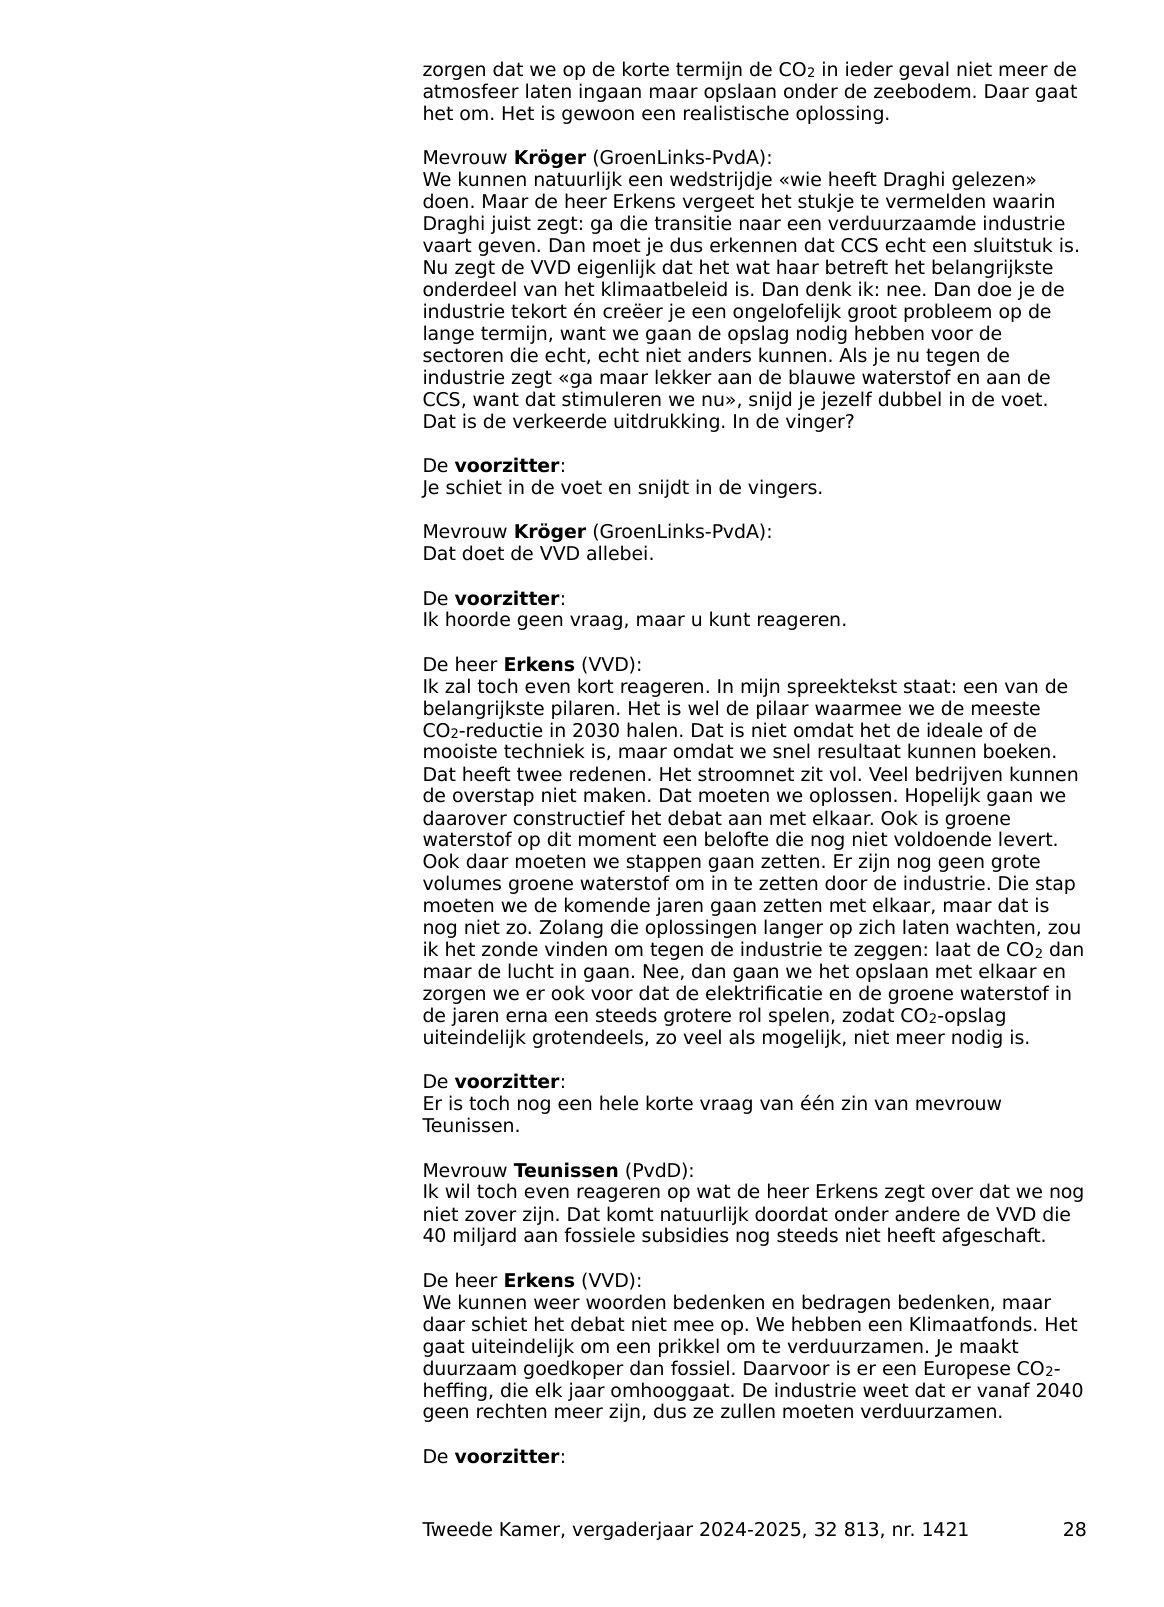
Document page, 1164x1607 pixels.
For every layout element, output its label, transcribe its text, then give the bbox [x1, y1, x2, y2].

text Ik wil toch even reageren op wat de heer Erkens zegt over dat we nog niet zover zijn. Dat komt natuurlijk doordat onder andere de VVD die 40 miljard aan fossiele subsidies nog steeds niet heeft afgeschaft. [422, 1181, 1087, 1247]
text De voorzitter: [422, 587, 1087, 609]
text Mevrouw Kröger (GroenLinks-PvdA): [422, 521, 1087, 543]
text Mevrouw Kröger (GroenLinks-PvdA): [422, 147, 1087, 169]
text We kunnen weer woorden bedenken en bedragen bedenken, maar daar schiet het debat niet mee op. We hebben een Klimaatfonds. Het gaat uiteindelijk om een prikkel om te verduurzamen. Je maakt duurzaam goedkoper dan fossiel. Daarvoor is er een Europese CO2-heffing, die elk jaar omhooggaat. De industrie weet dat er vanaf 2040 geen rechten meer zijn, dus ze zullen moeten verduurzamen. [422, 1292, 1087, 1423]
text De heer Erkens (VVD): [422, 653, 1087, 676]
text Dat doet de VVD allebei. [422, 543, 1087, 565]
text Ik hoorde geen vraag, maar u kunt reageren. [422, 609, 1087, 631]
text zorgen dat we op de korte termijn de CO2 in ieder geval niet meer de atmosfeer laten ingaan maar opslaan onder de zeebodem. Daar gaat het om. Het is gewoon een realistische oplossing. [422, 59, 1087, 125]
text Er is toch nog een hele korte vraag van één zin van mevrouw Teunissen. [422, 1093, 1087, 1137]
text De heer Erkens (VVD): [422, 1269, 1087, 1292]
text De voorzitter: [422, 1446, 1087, 1468]
text Mevrouw Teunissen (PvdD): [422, 1159, 1087, 1181]
text De voorzitter: [422, 455, 1087, 477]
text Ik zal toch even kort reageren. In mijn spreektekst staat: een van de belangrijkste pilaren. Het is wel de pilaar waarmee we de meeste CO2-reductie in 2030 halen. Dat is niet omdat het de ideale of de mooiste techniek is, maar omdat we snel resultaat kunnen boeken. Dat heeft twee redenen. Het stroomnet zit vol. Veel bedrijven kunnen de overstap niet maken. Dat moeten we oplossen. Hopelijk gaan we daarover constructief het debat aan met elkaar. Ook is groene waterstof op dit moment een belofte die nog niet voldoende levert. Ook daar moeten we stappen gaan zetten. Er zijn nog geen grote volumes groene waterstof om in te zetten door de industrie. Die stap moeten we de komende jaren gaan zetten met elkaar, maar dat is nog niet zo. Zolang die oplossingen langer op zich laten wachten, zou ik het zonde vinden om tegen de industrie te zeggen: laat de CO2 dan maar de lucht in gaan. Nee, dan gaan we het opslaan met elkaar en zorgen we er ook voor dat de elektrificatie en de groene waterstof in de jaren erna een steeds grotere rol spelen, zodat CO2-opslag uiteindelijk grotendeels, zo veel als mogelijk, niet meer nodig is. [422, 676, 1087, 1049]
text Je schiet in de voet en snijdt in de vingers. [422, 477, 1087, 499]
text We kunnen natuurlijk een wedstrijdje «wie heeft Draghi gelezen» doen. Maar de heer Erkens vergeet het stukje te vermelden waarin Draghi juist zegt: ga die transitie naar een verduurzaamde industrie vaart geven. Dan moet je dus erkennen dat CCS echt een sluitstuk is. Nu zegt de VVD eigenlijk dat het wat haar betreft het belangrijkste onderdeel van het klimaatbeleid is. Dan denk ik: nee. Dan doe je de industrie tekort én creëer je een ongelofelijk groot probleem op de lange termijn, want we gaan de opslag nodig hebben voor de sectoren die echt, echt niet anders kunnen. Als je nu tegen de industrie zegt «ga maar lekker aan de blauwe waterstof en aan de CCS, want dat stimuleren we nu», snijd je jezelf dubbel in de voet. Dat is de verkeerde uitdrukking. In de vinger? [422, 169, 1087, 433]
text De voorzitter: [422, 1071, 1087, 1093]
